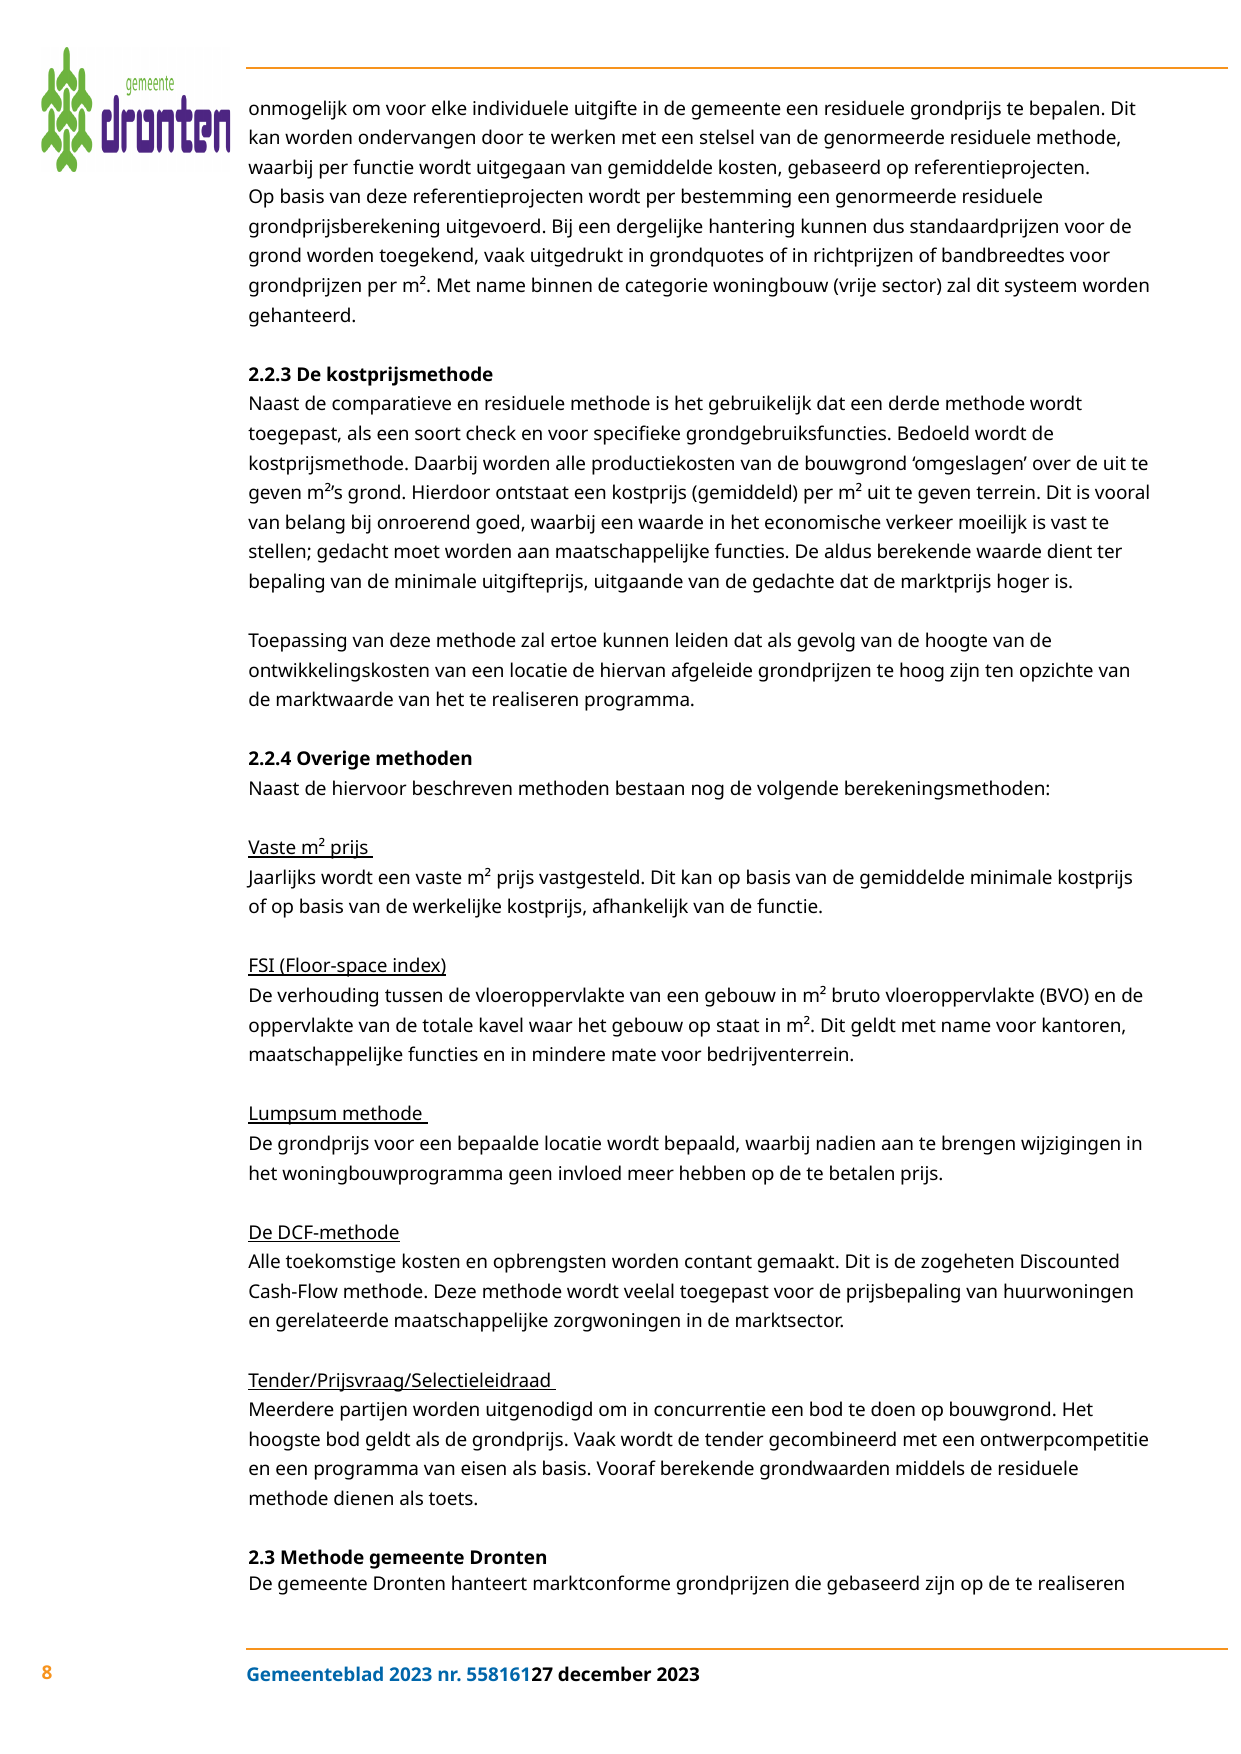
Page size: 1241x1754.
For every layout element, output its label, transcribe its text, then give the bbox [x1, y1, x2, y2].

text De gemeente Dronten hanteert marktconforme grondprijzen die gebaseerd zijn op de te realiseren [248, 1570, 1152, 1596]
text De verhouding tussen de vloeroppervlakte van een gebouw in m² bruto vloeroppervlakte (BVO) en de oppervlakte van de totale kavel waar het gebouw op staat in m². Dit geldt met name voor kantoren, maatschappelijke functies en in mindere mate voor bedrijventerrein. [248, 982, 1152, 1067]
text Lumpsum methode [248, 1101, 1152, 1126]
text onmogelijk om voor elke individuele uitgifte in de gemeente een residuele grondprijs te bepalen. Dit kan worden ondervangen door te werken met een stelsel van de genormeerde residuele methode, waarbij per functie wordt uitgegaan van gemiddelde kosten, gebaseerd op referentieprojecten. [248, 95, 1152, 180]
text Vaste m² prijs [248, 834, 1152, 860]
text 2.2.4 Overige methoden [248, 746, 1152, 771]
text Meerdere partijen worden uitgenodigd om in concurrentie een bod te doen op bouwgrond. Het hoogste bod geldt als de grondprijs. Vaak wordt de tender gecombineerd met een ontwerpcompetitie en een programma van eisen als basis. Vooraf berekende grondwaarden middels de residuele methode dienen als toets. [248, 1396, 1152, 1511]
picture [41, 47, 231, 172]
text 2.2.3 De kostprijsmethode [248, 361, 1152, 387]
text Jaarlijks wordt een vaste m² prijs vastgesteld. Dit kan op basis van de gemiddelde minimale kostprijs of op basis van de werkelijke kostprijs, afhankelijk van de functie. [248, 864, 1152, 919]
text Naast de hiervoor beschreven methoden bestaan nog de volgende berekeningsmethoden: [248, 775, 1152, 801]
text De grondprijs voor een bepaalde locatie wordt bepaald, waarbij nadien aan te brengen wijzigingen in het woningbouwprogramma geen invloed meer hebben op de te betalen prijs. [248, 1130, 1152, 1186]
text De DCF-methode [248, 1219, 1152, 1245]
text Alle toekomstige kosten en opbrengsten worden contant gemaakt. Dit is de zogeheten Discounted Cash-Flow methode. Deze methode wordt veelal toegepast voor de prijsbepaling van huurwoningen en gerelateerde maatschappelijke zorgwoningen in de marktsector. [248, 1248, 1152, 1333]
text Toepassing van deze methode zal ertoe kunnen leiden dat als gevolg van de hoogte van de ontwikkelingskosten van een locatie de hiervan afgeleide grondprijzen te hoog zijn ten opzichte van de marktwaarde van het te realiseren programma. [248, 627, 1152, 712]
text 2.3 Methode gemeente Dronten [248, 1544, 1152, 1570]
text Naast de comparatieve en residuele methode is het gebruikelijk dat een derde methode wordt toegepast, als een soort check en voor specifieke grondgebruiksfuncties. Bedoeld wordt de kostprijsmethode. Daarbij worden alle productiekosten van de bouwgrond ‘omgeslagen’ over de uit te geven m²’s grond. Hierdoor ontstaat een kostprijs (gemiddeld) per m² uit te geven terrein. Dit is vooral van belang bij onroerend goed, waarbij een waarde in het economische verkeer moeilijk is vast te stellen; gedacht moet worden aan maatschappelijke functies. De aldus berekende waarde dient ter bepaling van de minimale uitgifteprijs, uitgaande van de gedachte dat de marktprijs hoger is. [248, 391, 1152, 594]
text Op basis van deze referentieprojecten wordt per bestemming een genormeerde residuele grondprijsberekening uitgevoerd. Bij een dergelijke hantering kunnen dus standaardprijzen voor de grond worden toegekend, vaak uitgedrukt in grondquotes of in richtprijzen of bandbreedtes voor grondprijzen per m². Met name binnen de categorie woningbouw (vrije sector) zal dit systeem worden gehanteerd. [248, 183, 1152, 328]
text Tender/Prijsvraag/Selectieleidraad [248, 1367, 1152, 1393]
text FSI (Floor-space index) [248, 953, 1152, 978]
